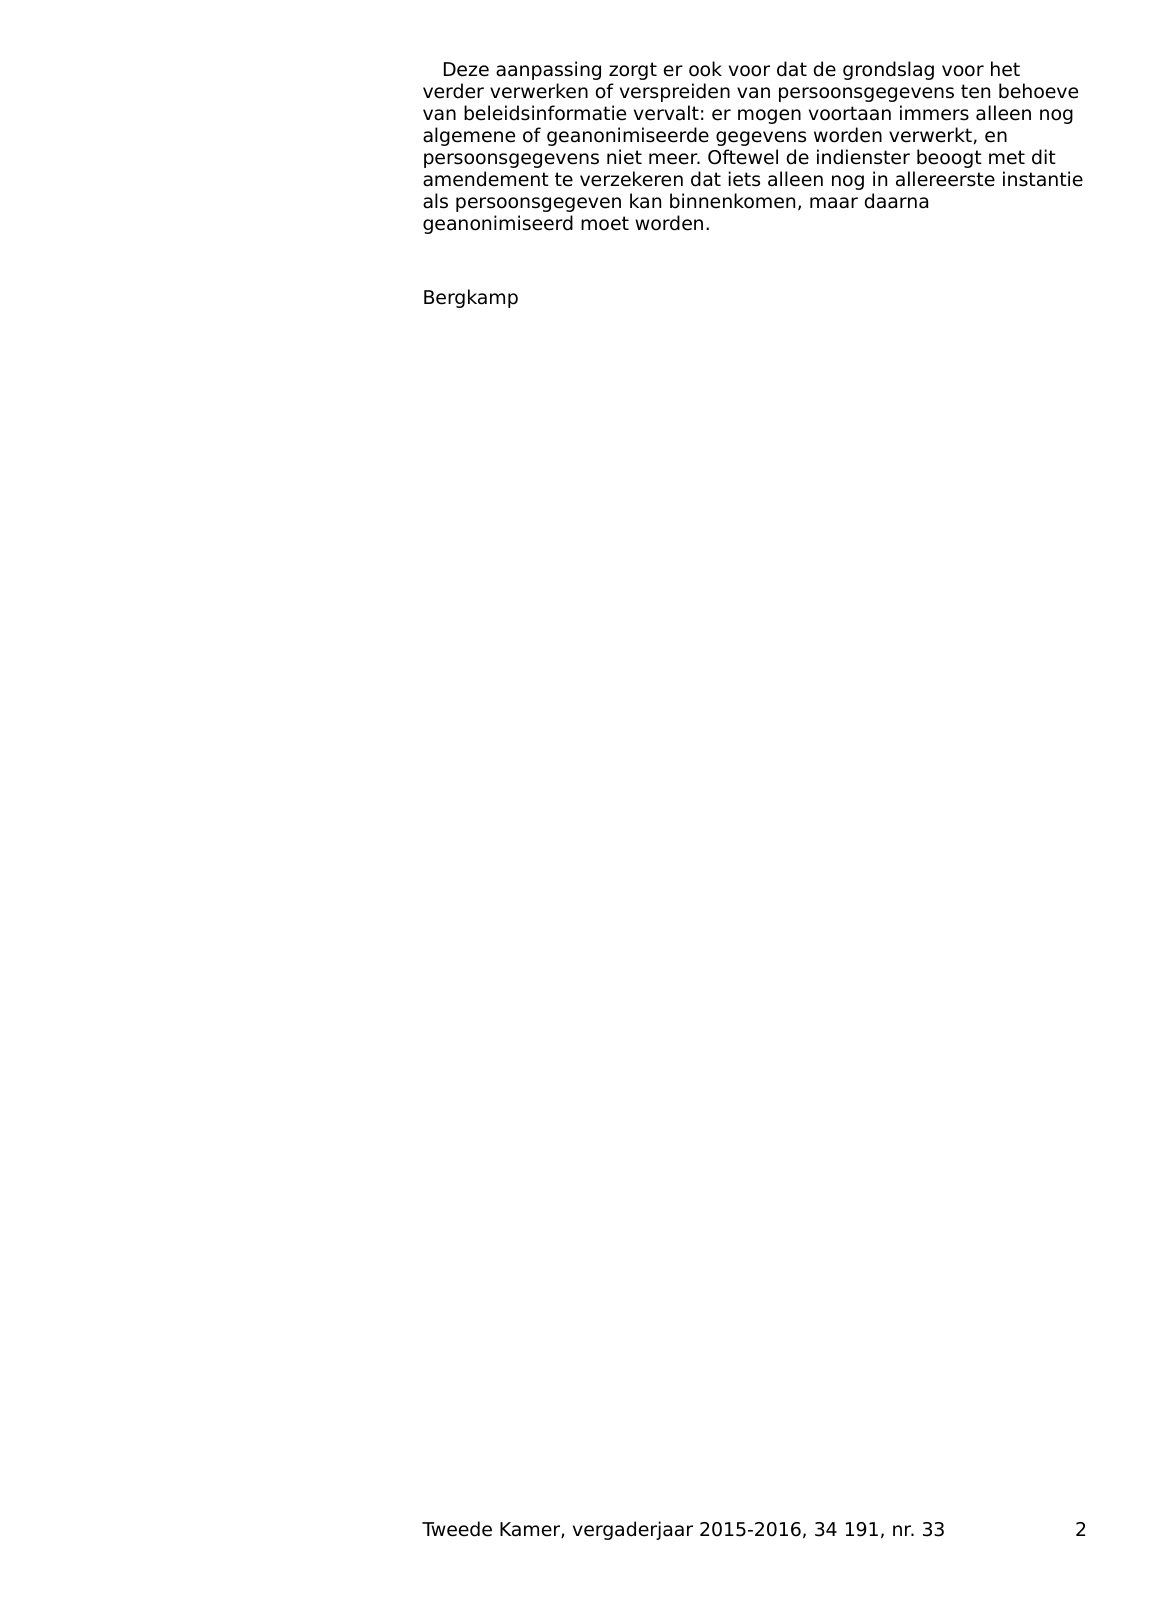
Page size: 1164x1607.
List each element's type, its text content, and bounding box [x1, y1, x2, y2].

text Bergkamp [422, 265, 1087, 309]
text Deze aanpassing zorgt er ook voor dat de grondslag voor het verder verwerken of verspreiden van persoonsgegevens ten behoeve van beleidsinformatie vervalt: er mogen voortaan immers alleen nog algemene of geanonimiseerde gegevens worden verwerkt, en persoonsgegevens niet meer. Oftewel de indienster beoogt met dit amendement te verzekeren dat iets alleen nog in allereerste instantie als persoonsgegeven kan binnenkomen, maar daarna geanonimiseerd moet worden. [422, 59, 1087, 235]
